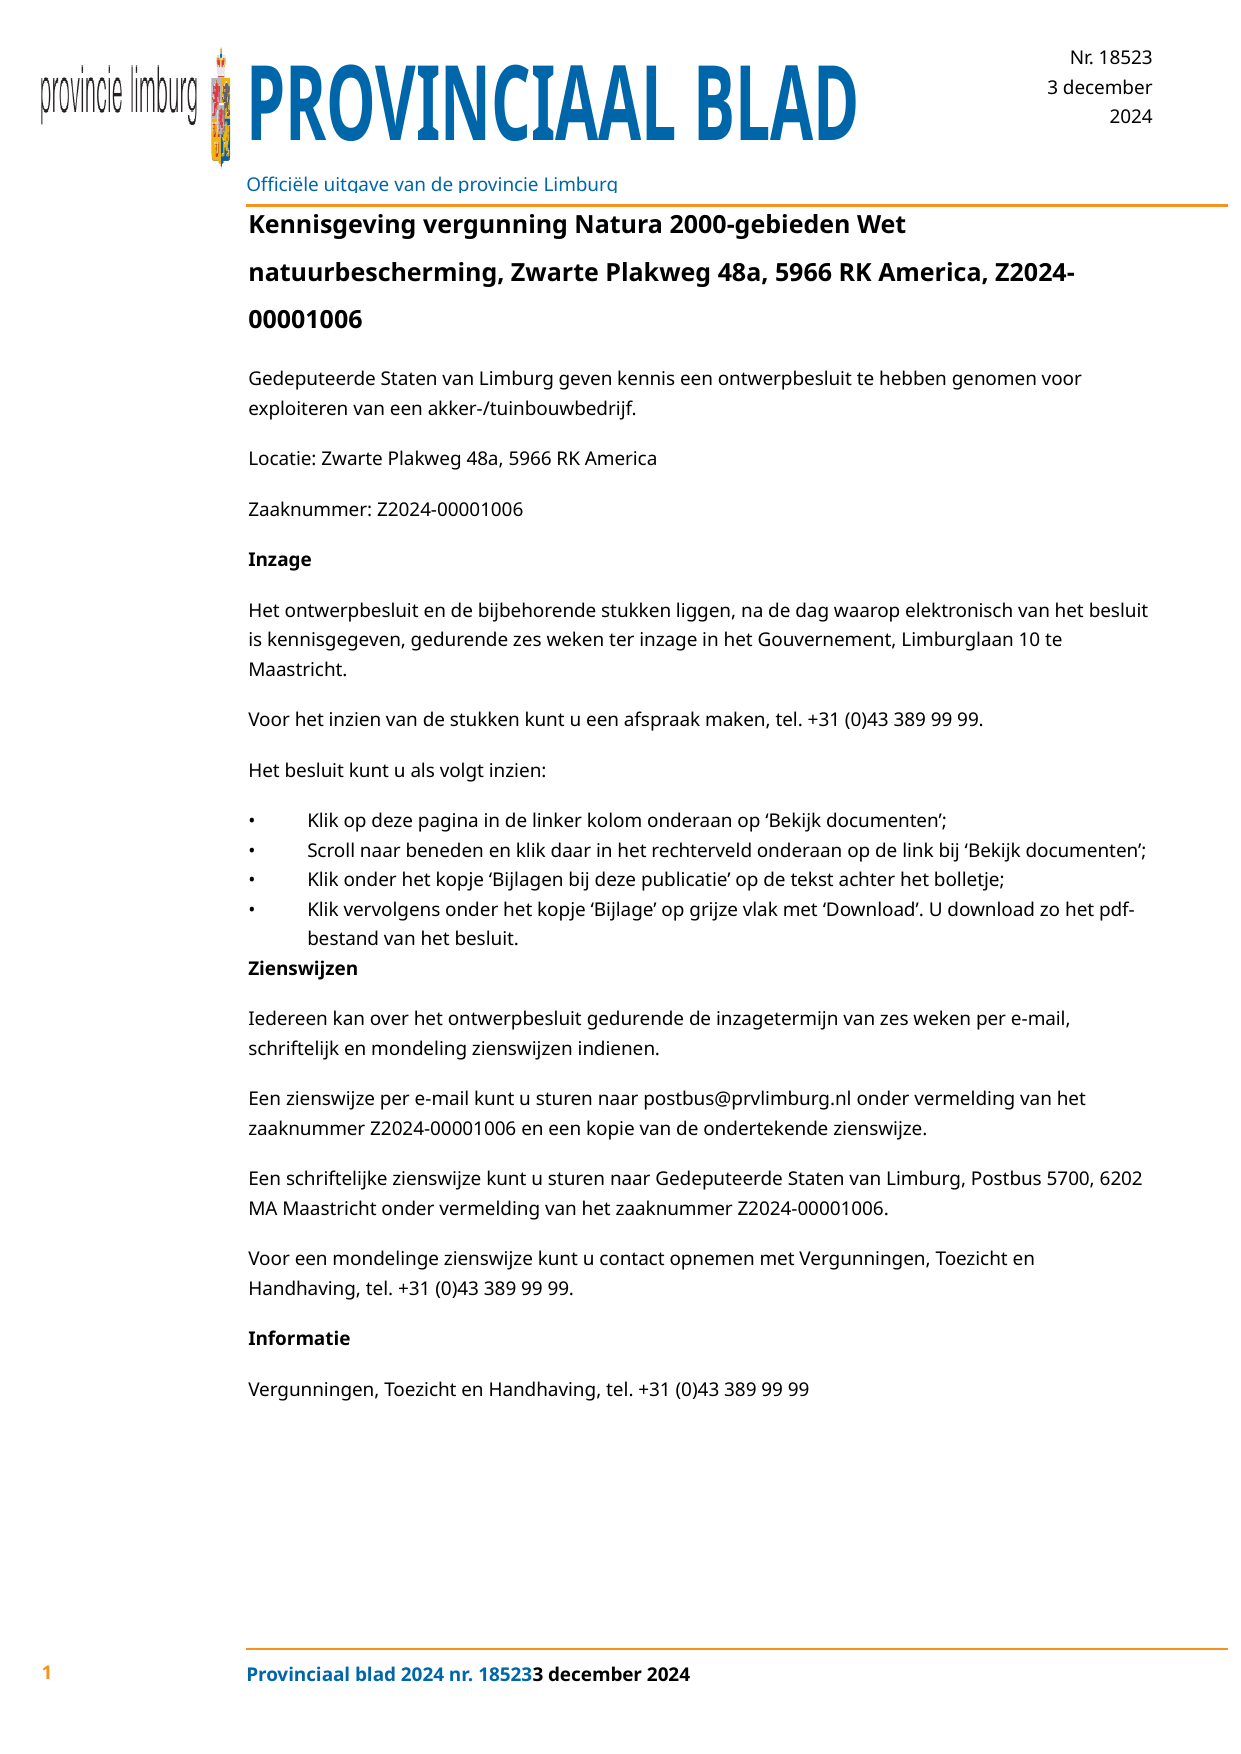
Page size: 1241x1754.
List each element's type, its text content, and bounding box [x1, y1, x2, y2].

text Een schriftelijke zienswijze kunt u sturen naar Gedeputeerde Staten van Limburg, Postbus 5700, 6202 MA Maastricht onder vermelding van het zaaknummer Z2024-00001006. [248, 1166, 1152, 1221]
list Klik onder het kopje ‘Bijlagen bij deze publicatie’ op de tekst achter het bolletje; [248, 866, 1152, 892]
list Scroll naar beneden en klik daar in het rechterveld onderaan op de link bij ‘Bekijk documenten’; [248, 837, 1152, 862]
text Voor het inzien van de stukken kunt u een afspraak maken, tel. +31 (0)43 389 99 99. [248, 706, 1152, 732]
list Klik op deze pagina in de linker kolom onderaan op ‘Bekijk documenten’; [248, 807, 1152, 833]
text Informatie [248, 1326, 1152, 1351]
text Voor een mondelinge zienswijze kunt u contact opnemen met Vergunningen, Toezicht en Handhaving, tel. +31 (0)43 389 99 99. [248, 1246, 1152, 1301]
text Iedereen kan over het ontwerpbesluit gedurende de inzagetermijn van zes weken per e-mail, schriftelijk en mondeling zienswijzen indienen. [248, 1006, 1152, 1061]
text Locatie: Zwarte Plakweg 48a, 5966 RK America [248, 446, 1152, 471]
text Zienswijzen [248, 955, 1152, 981]
text Inzage [248, 546, 1152, 572]
text Zaaknummer: Z2024-00001006 [248, 496, 1152, 522]
picture [41, 47, 231, 172]
text Vergunningen, Toezicht en Handhaving, tel. +31 (0)43 389 99 99 [248, 1376, 1152, 1402]
text Gedeputeerde Staten van Limburg geven kennis een ontwerpbesluit te hebben genomen voor exploiteren van een akker-/tuinbouwbedrijf. [248, 366, 1152, 421]
text Het ontwerpbesluit en de bijbehorende stukken liggen, na de dag waarop elektronisch van het besluit is kennisgegeven, gedurende zes weken ter inzage in het Gouvernement, Limburglaan 10 te Maastricht. [248, 597, 1152, 682]
list Klik vervolgens onder het kopje ‘Bijlage’ op grijze vlak met ‘Download’. U download zo het pdf-bestand van het besluit. [248, 896, 1152, 951]
text Kennisgeving vergunning Natura 2000-gebieden Wet natuurbescherming, Zwarte Plakweg 48a, 5966 RK America, Z2024-00001006 [248, 207, 1152, 336]
text Een zienswijze per e-mail kunt u sturen naar postbus@prvlimburg.nl onder vermelding van het zaaknummer Z2024-00001006 en een kopie van de ondertekende zienswijze. [248, 1086, 1152, 1141]
text Het besluit kunt u als volgt inzien: [248, 757, 1152, 782]
